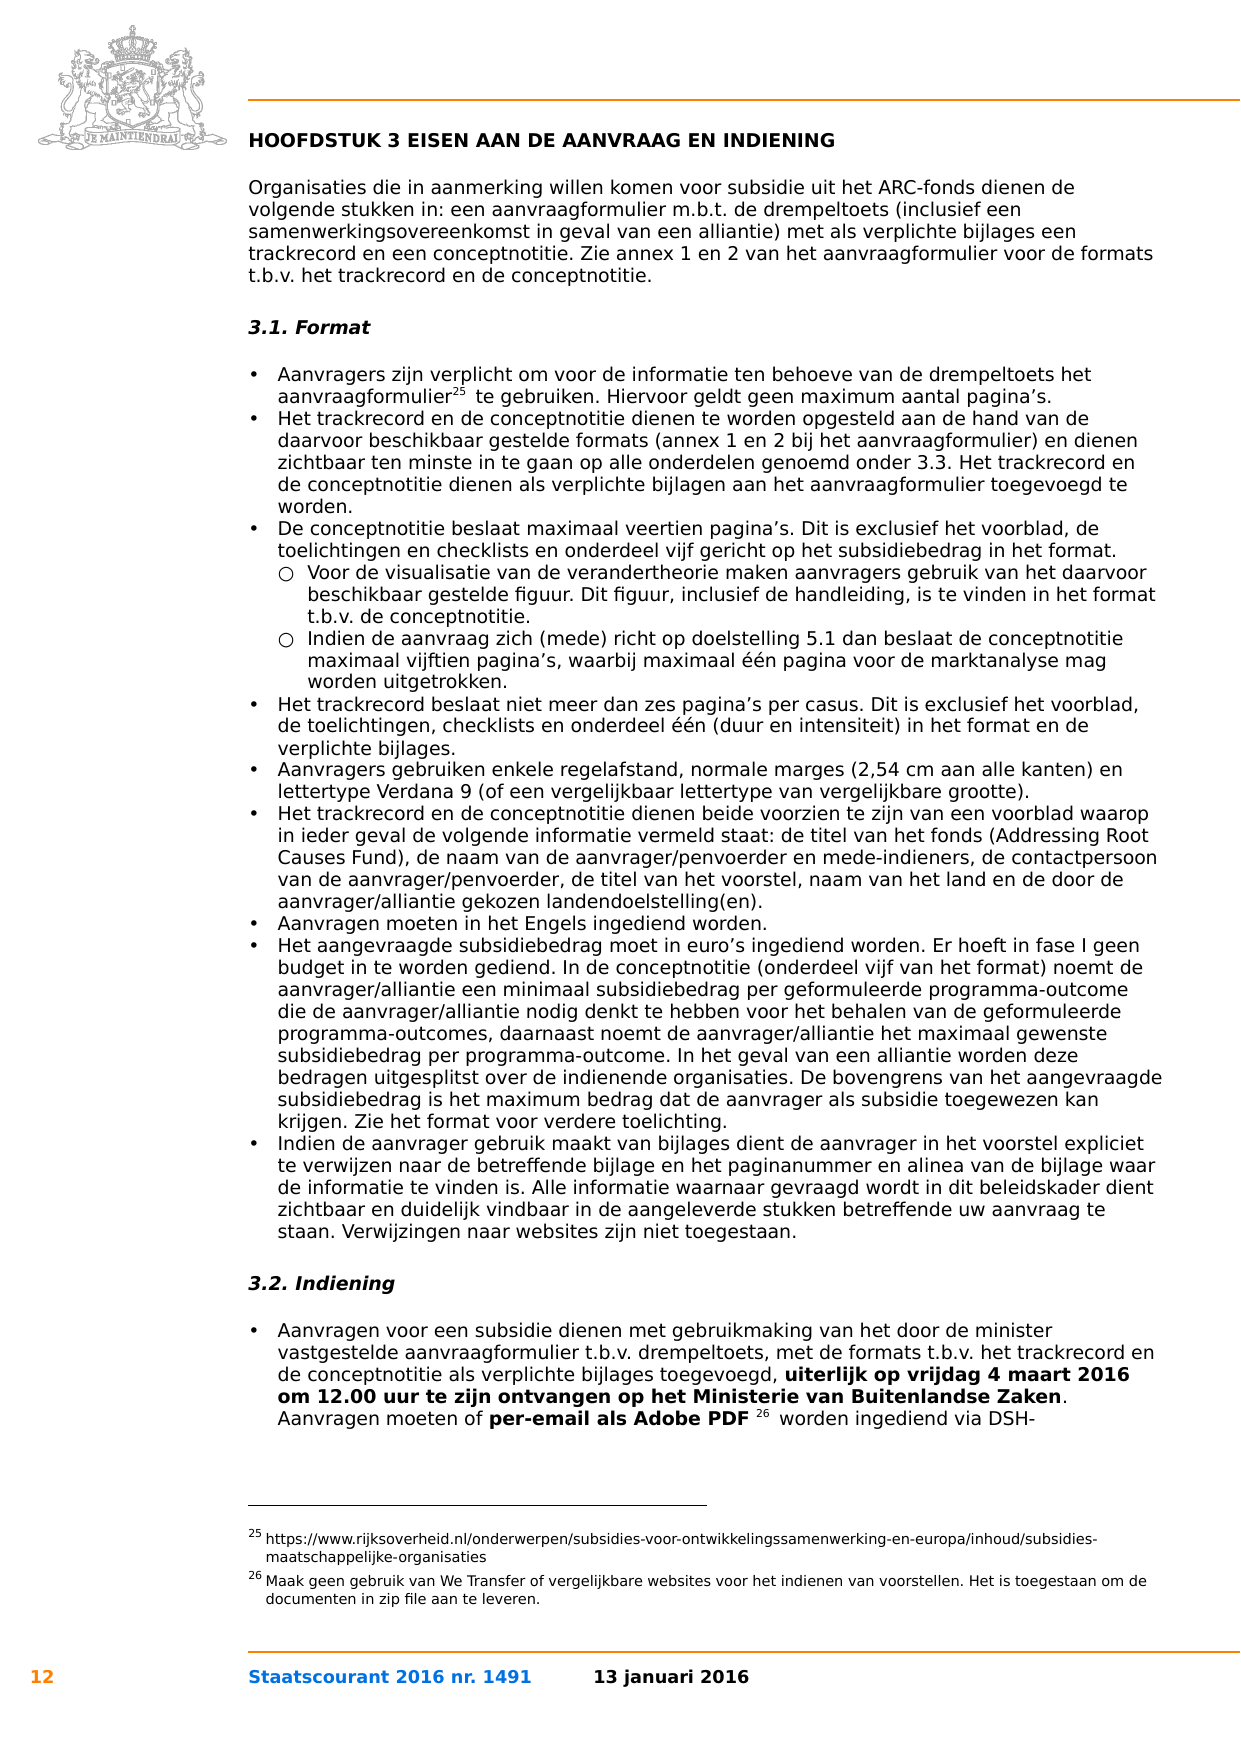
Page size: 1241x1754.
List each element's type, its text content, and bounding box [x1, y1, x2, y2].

picture [38, 25, 227, 150]
subtitle 3.1. Format [248, 317, 1163, 339]
text • Het trackrecord beslaat niet meer dan zes pagina’s per casus. Dit is exclusief het voorblad, de toelichtingen, checklists en onderdeel één (duur en intensiteit) in het format en de verplichte bijlages. [248, 693, 1163, 759]
text • Aanvragen moeten in het Engels ingediend worden. [248, 913, 1163, 935]
subtitle HOOFDSTUK 3 EISEN AAN DE AANVRAAG EN INDIENING [248, 130, 1163, 152]
text ○ Indien de aanvraag zich (mede) richt op doelstelling 5.1 dan beslaat de conceptnotitie maximaal vijftien pagina’s, waarbij maximaal één pagina voor de marktanalyse mag worden uitgetrokken. [278, 627, 1163, 693]
text https://www.rijksoverheid.nl/onderwerpen/subsidies-voor-ontwikkelingssamenwerking-en-europa/inhoud/subsidies-maatschappelijke-organisaties [248, 1527, 1163, 1566]
text • Aanvragers zijn verplicht om voor de informatie ten behoeve van de drempeltoets het aanvraagformulier te gebruiken. Hiervoor geldt geen maximum aantal pagina’s. [248, 364, 1163, 408]
text Organisaties die in aanmerking willen komen voor subsidie uit het ARC-fonds dienen de volgende stukken in: een aanvraagformulier m.b.t. de drempeltoets (inclusief een samenwerkingsovereenkomst in geval van een alliantie) met als verplichte bijlages een trackrecord en een conceptnotitie. Zie annex 1 en 2 van het aanvraagformulier voor de formats t.b.v. het trackrecord en de conceptnotitie. [248, 177, 1163, 287]
text • Het trackrecord en de conceptnotitie dienen te worden opgesteld aan de hand van de daarvoor beschikbaar gestelde formats (annex 1 en 2 bij het aanvraagformulier) en dienen zichtbaar ten minste in te gaan op alle onderdelen genoemd onder 3.3. Het trackrecord en de conceptnotitie dienen als verplichte bijlagen aan het aanvraagformulier toegevoegd te worden. [248, 408, 1163, 518]
text • Indien de aanvrager gebruik maakt van bijlages dient de aanvrager in het voorstel expliciet te verwijzen naar de betreffende bijlage en het paginanummer en alinea van de bijlage waar de informatie te vinden is. Alle informatie waarnaar gevraagd wordt in dit beleidskader dient zichtbaar en duidelijk vindbaar in de aangeleverde stukken betreffende uw aanvraag te staan. Verwijzingen naar websites zijn niet toegestaan. [248, 1133, 1163, 1243]
text • Aanvragen voor een subsidie dienen met gebruikmaking van het door de minister vastgestelde aanvraagformulier t.b.v. drempeltoets, met de formats t.b.v. het trackrecord en de conceptnotitie als verplichte bijlages toegevoegd, uiterlijk op vrijdag 4 maart 2016 om 12.00 uur te zijn ontvangen op het Ministerie van Buitenlandse Zaken. Aanvragen moeten of per-email als Adobe PDF worden ingediend via DSH- [248, 1320, 1163, 1430]
text Maak geen gebruik van We Transfer of vergelijkbare websites voor het indienen van voorstellen. Het is toegestaan om de documenten in zip file aan te leveren. [248, 1569, 1163, 1608]
text ○ Voor de visualisatie van de verandertheorie maken aanvragers gebruik van het daarvoor beschikbaar gestelde figuur. Dit figuur, inclusief de handleiding, is te vinden in het format t.b.v. de conceptnotitie. [278, 562, 1163, 627]
text • Aanvragers gebruiken enkele regelafstand, normale marges (2,54 cm aan alle kanten) en lettertype Verdana 9 (of een vergelijkbaar lettertype van vergelijkbare grootte). [248, 759, 1163, 803]
text • De conceptnotitie beslaat maximaal veertien pagina’s. Dit is exclusief het voorblad, de toelichtingen en checklists en onderdeel vijf gericht op het subsidiebedrag in het format. [248, 518, 1163, 562]
text • Het trackrecord en de conceptnotitie dienen beide voorzien te zijn van een voorblad waarop in ieder geval de volgende informatie vermeld staat: de titel van het fonds (Addressing Root Causes Fund), de naam van de aanvrager/penvoerder en mede-indieners, de contactpersoon van de aanvrager/penvoerder, de titel van het voorstel, naam van het land en de door de aanvrager/alliantie gekozen landendoelstelling(en). [248, 803, 1163, 913]
text • Het aangevraagde subsidiebedrag moet in euro’s ingediend worden. Er hoeft in fase I geen budget in te worden gediend. In de conceptnotitie (onderdeel vijf van het format) noemt de aanvrager/alliantie een minimaal subsidiebedrag per geformuleerde programma-outcome die de aanvrager/alliantie nodig denkt te hebben voor het behalen van de geformuleerde programma-outcomes, daarnaast noemt de aanvrager/alliantie het maximaal gewenste subsidiebedrag per programma-outcome. In het geval van een alliantie worden deze bedragen uitgesplitst over de indienende organisaties. De bovengrens van het aangevraagde subsidiebedrag is het maximum bedrag dat de aanvrager als subsidie toegewezen kan krijgen. Zie het format voor verdere toelichting. [248, 935, 1163, 1133]
subtitle 3.2. Indiening [248, 1273, 1163, 1295]
